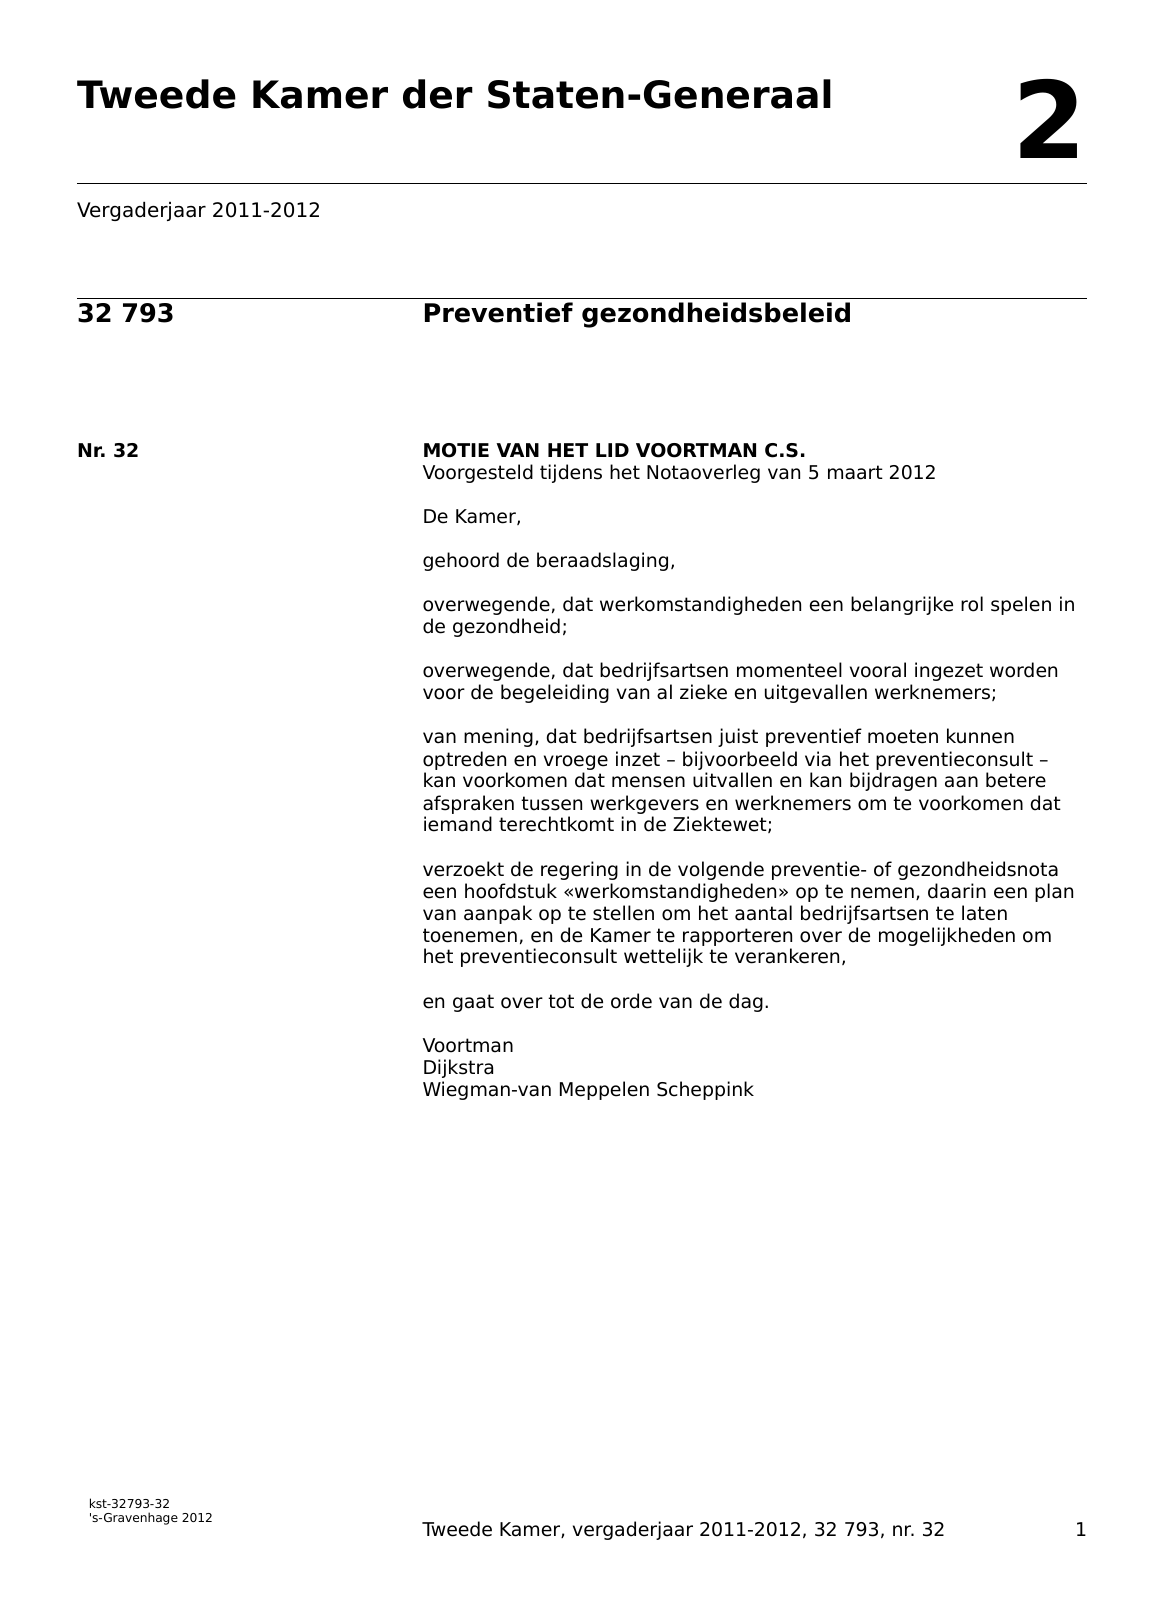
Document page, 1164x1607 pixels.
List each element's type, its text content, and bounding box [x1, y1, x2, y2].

text Dijkstra [422, 1057, 1087, 1079]
table_cell Vergaderjaar 2011-2012 [77, 184, 1087, 298]
table_header 2 [886, 59, 1087, 183]
text kst-32793-32 [88, 1497, 323, 1511]
text Voortman [422, 1035, 1087, 1057]
table_header Tweede Kamer der Staten-Generaal [77, 59, 886, 183]
text overwegende, dat werkomstandigheden een belangrijke rol spelen in de gezondheid; [422, 594, 1087, 638]
text 's-Gravenhage 2012 [88, 1511, 323, 1525]
text overwegende, dat bedrijfsartsen momenteel vooral ingezet worden voor de begeleiding van al zieke en uitgevallen werknemers; [422, 660, 1087, 704]
text en gaat over tot de orde van de dag. [422, 991, 1087, 1013]
text van mening, dat bedrijfsartsen juist preventief moeten kunnen optreden en vroege inzet – bijvoorbeeld via het preventieconsult – kan voorkomen dat mensen uitvallen en kan bijdragen aan betere afspraken tussen werkgevers en werknemers om te voorkomen dat iemand terechtkomt in de Ziektewet; [422, 726, 1087, 836]
subtitle 32 793 Preventief gezondheidsbeleid [77, 299, 1087, 329]
text De Kamer, [422, 506, 1087, 528]
text gehoord de beraadslaging, [422, 550, 1087, 572]
text Voorgesteld tijdens het Notaoverleg van 5 maart 2012 [422, 462, 1087, 484]
text Wiegman-van Meppelen Scheppink [422, 1079, 1087, 1101]
text verzoekt de regering in de volgende preventie- of gezondheidsnota een hoofdstuk «werkomstandigheden» op te nemen, daarin een plan van aanpak op te stellen om het aantal bedrijfsartsen te laten toenemen, en de Kamer te rapporteren over de mogelijkheden om het preventieconsult wettelijk te verankeren, [422, 858, 1087, 968]
subtitle Nr. 32 MOTIE VAN HET LID VOORTMAN C.S. [77, 440, 1087, 462]
